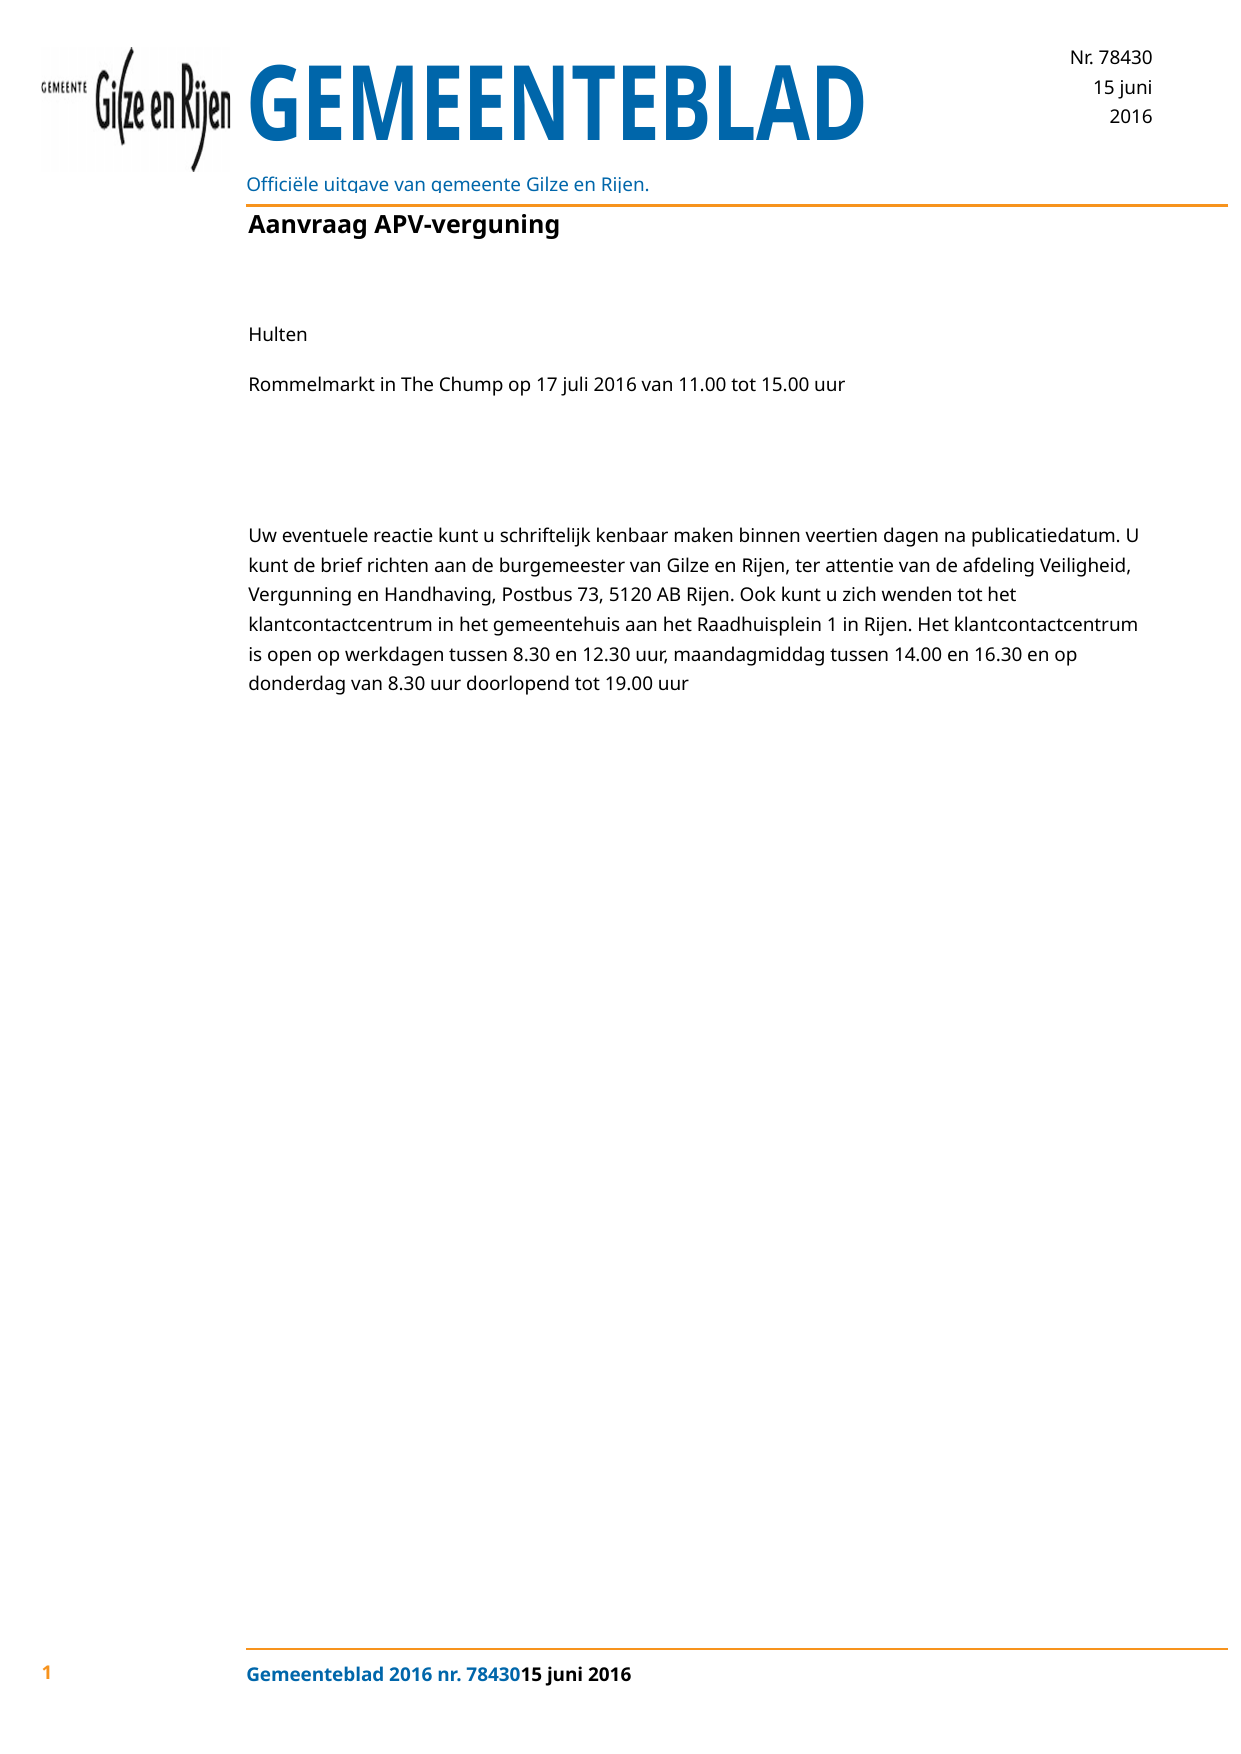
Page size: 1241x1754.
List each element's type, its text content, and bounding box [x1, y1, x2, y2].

text Hulten [248, 321, 1152, 346]
text Aanvraag APV-verguning [248, 207, 1152, 241]
text Rommelmarkt in The Chump op 17 juli 2016 van 11.00 tot 15.00 uur [248, 371, 1152, 397]
picture [41, 47, 231, 172]
text Uw eventuele reactie kunt u schriftelijk kenbaar maken binnen veertien dagen na publicatiedatum. U kunt de brief richten aan de burgemeester van Gilze en Rijen, ter attentie van de afdeling Veiligheid, Vergunning en Handhaving, Postbus 73, 5120 AB Rijen. Ook kunt u zich wenden tot het klantcontactcentrum in het gemeentehuis aan het Raadhuisplein 1 in Rijen. Het klantcontactcentrum is open op werkdagen tussen 8.30 en 12.30 uur, maandagmiddag tussen 14.00 en 16.30 en op donderdag van 8.30 uur doorlopend tot 19.00 uur [248, 522, 1152, 696]
